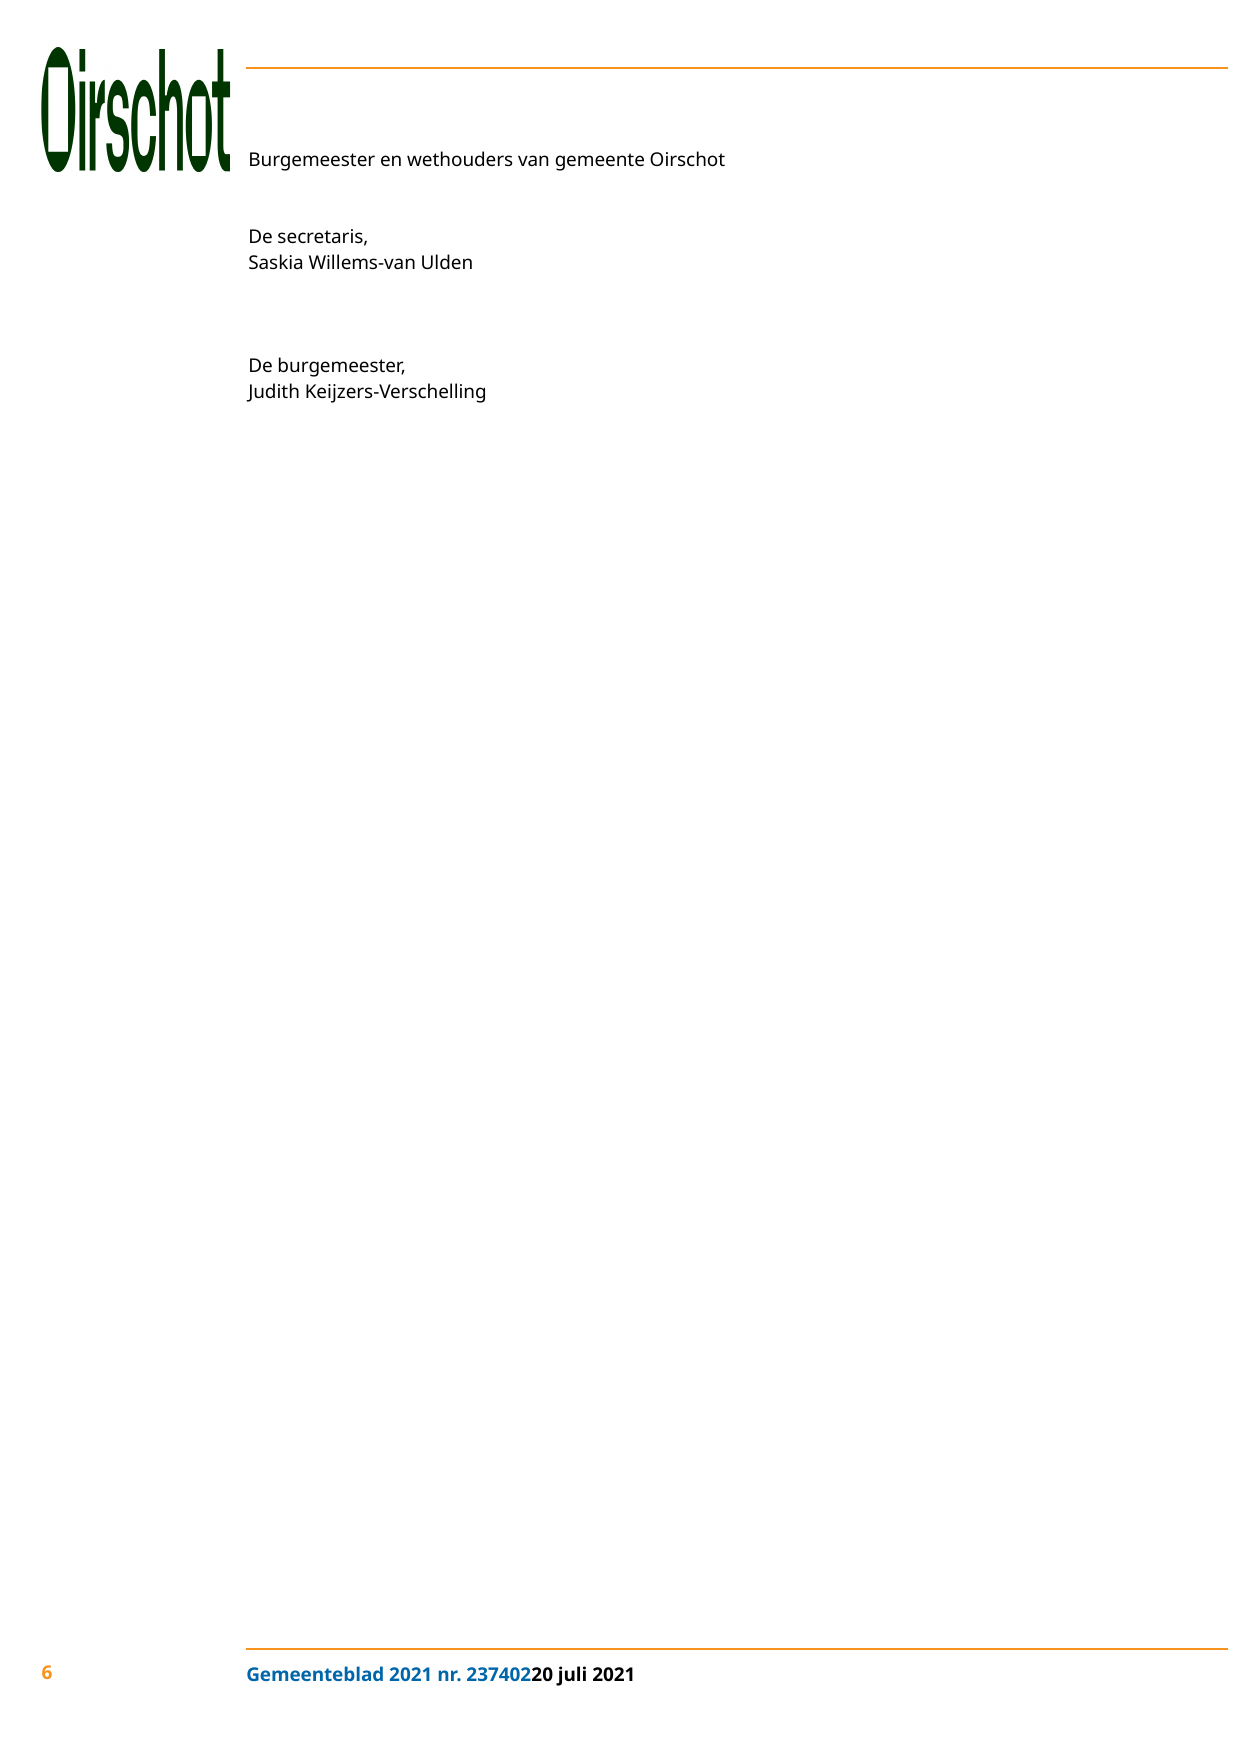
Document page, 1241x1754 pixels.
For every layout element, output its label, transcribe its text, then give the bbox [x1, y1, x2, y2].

text Saskia Willems-van Ulden [248, 249, 1152, 275]
text De secretaris, [248, 223, 1152, 249]
text De burgemeester, [248, 352, 1152, 378]
text Burgemeester en wethouders van gemeente Oirschot [248, 146, 1152, 172]
text Judith Keijzers-Verschelling [248, 378, 1152, 403]
picture [41, 47, 231, 172]
